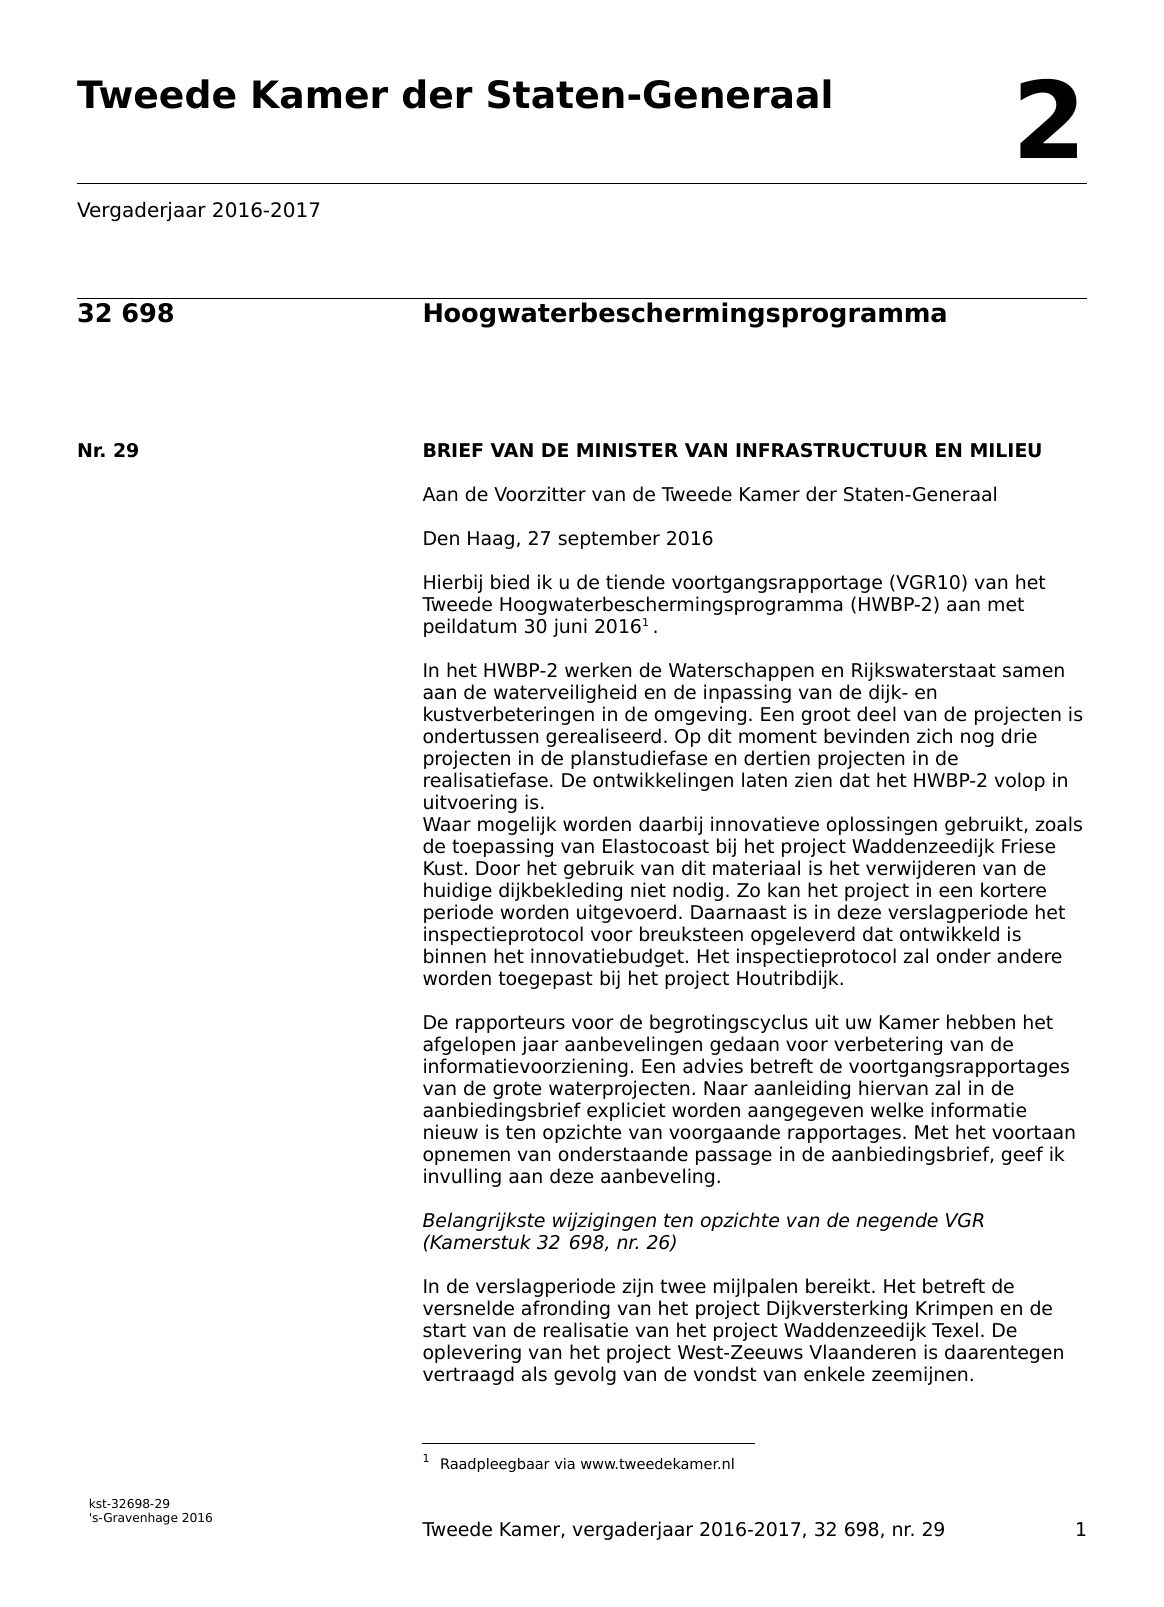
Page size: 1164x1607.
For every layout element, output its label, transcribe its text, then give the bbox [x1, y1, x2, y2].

subtitle 32 698 Hoogwaterbeschermingsprogramma [77, 299, 1087, 329]
text Waar mogelijk worden daarbij innovatieve oplossingen gebruikt, zoals de toepassing van Elastocoast bij het project Waddenzeedijk Friese Kust. Door het gebruik van dit materiaal is het verwijderen van de huidige dijkbekleding niet nodig. Zo kan het project in een kortere periode worden uitgevoerd. Daarnaast is in deze verslagperiode het inspectieprotocol voor breuksteen opgeleverd dat ontwikkeld is binnen het innovatiebudget. Het inspectieprotocol zal onder andere worden toegepast bij het project Houtribdijk. [422, 814, 1087, 990]
text 's-Gravenhage 2016 [88, 1511, 323, 1525]
table_cell Vergaderjaar 2016-2017 [77, 184, 1087, 298]
text Hierbij bied ik u de tiende voortgangsrapportage (VGR10) van het Tweede Hoogwaterbeschermingsprogramma (HWBP-2) aan met peildatum 30 juni 2016. [422, 572, 1087, 638]
text Raadpleegbaar via www.tweedekamer.nl [422, 1452, 1087, 1474]
table_header Tweede Kamer der Staten-Generaal [77, 59, 886, 183]
subtitle Belangrijkste wijzigingen ten opzichte van de negende VGR (Kamerstuk 32 698, nr. 26) [422, 1210, 1087, 1254]
text In het HWBP-2 werken de Waterschappen en Rijkswaterstaat samen aan de waterveiligheid en de inpassing van de dijk- en kustverbeteringen in de omgeving. Een groot deel van de projecten is ondertussen gerealiseerd. Op dit moment bevinden zich nog drie projecten in de planstudiefase en dertien projecten in de realisatiefase. De ontwikkelingen laten zien dat het HWBP-2 volop in uitvoering is. [422, 660, 1087, 814]
subtitle Nr. 29 BRIEF VAN DE MINISTER VAN INFRASTRUCTUUR EN MILIEU [77, 440, 1087, 462]
text Aan de Voorzitter van de Tweede Kamer der Staten-Generaal [422, 484, 1087, 506]
text In de verslagperiode zijn twee mijlpalen bereikt. Het betreft de versnelde afronding van het project Dijkversterking Krimpen en de start van de realisatie van het project Waddenzeedijk Texel. De oplevering van het project West-Zeeuws Vlaanderen is daarentegen vertraagd als gevolg van de vondst van enkele zeemijnen. [422, 1276, 1087, 1386]
text De rapporteurs voor de begrotingscyclus uit uw Kamer hebben het afgelopen jaar aanbevelingen gedaan voor verbetering van de informatievoorziening. Een advies betreft de voortgangsrapportages van de grote waterprojecten. Naar aanleiding hiervan zal in de aanbiedingsbrief expliciet worden aangegeven welke informatie nieuw is ten opzichte van voorgaande rapportages. Met het voortaan opnemen van onderstaande passage in de aanbiedingsbrief, geef ik invulling aan deze aanbeveling. [422, 1012, 1087, 1188]
text Den Haag, 27 september 2016 [422, 528, 1087, 550]
table_header 2 [886, 59, 1087, 183]
text kst-32698-29 [88, 1497, 323, 1511]
